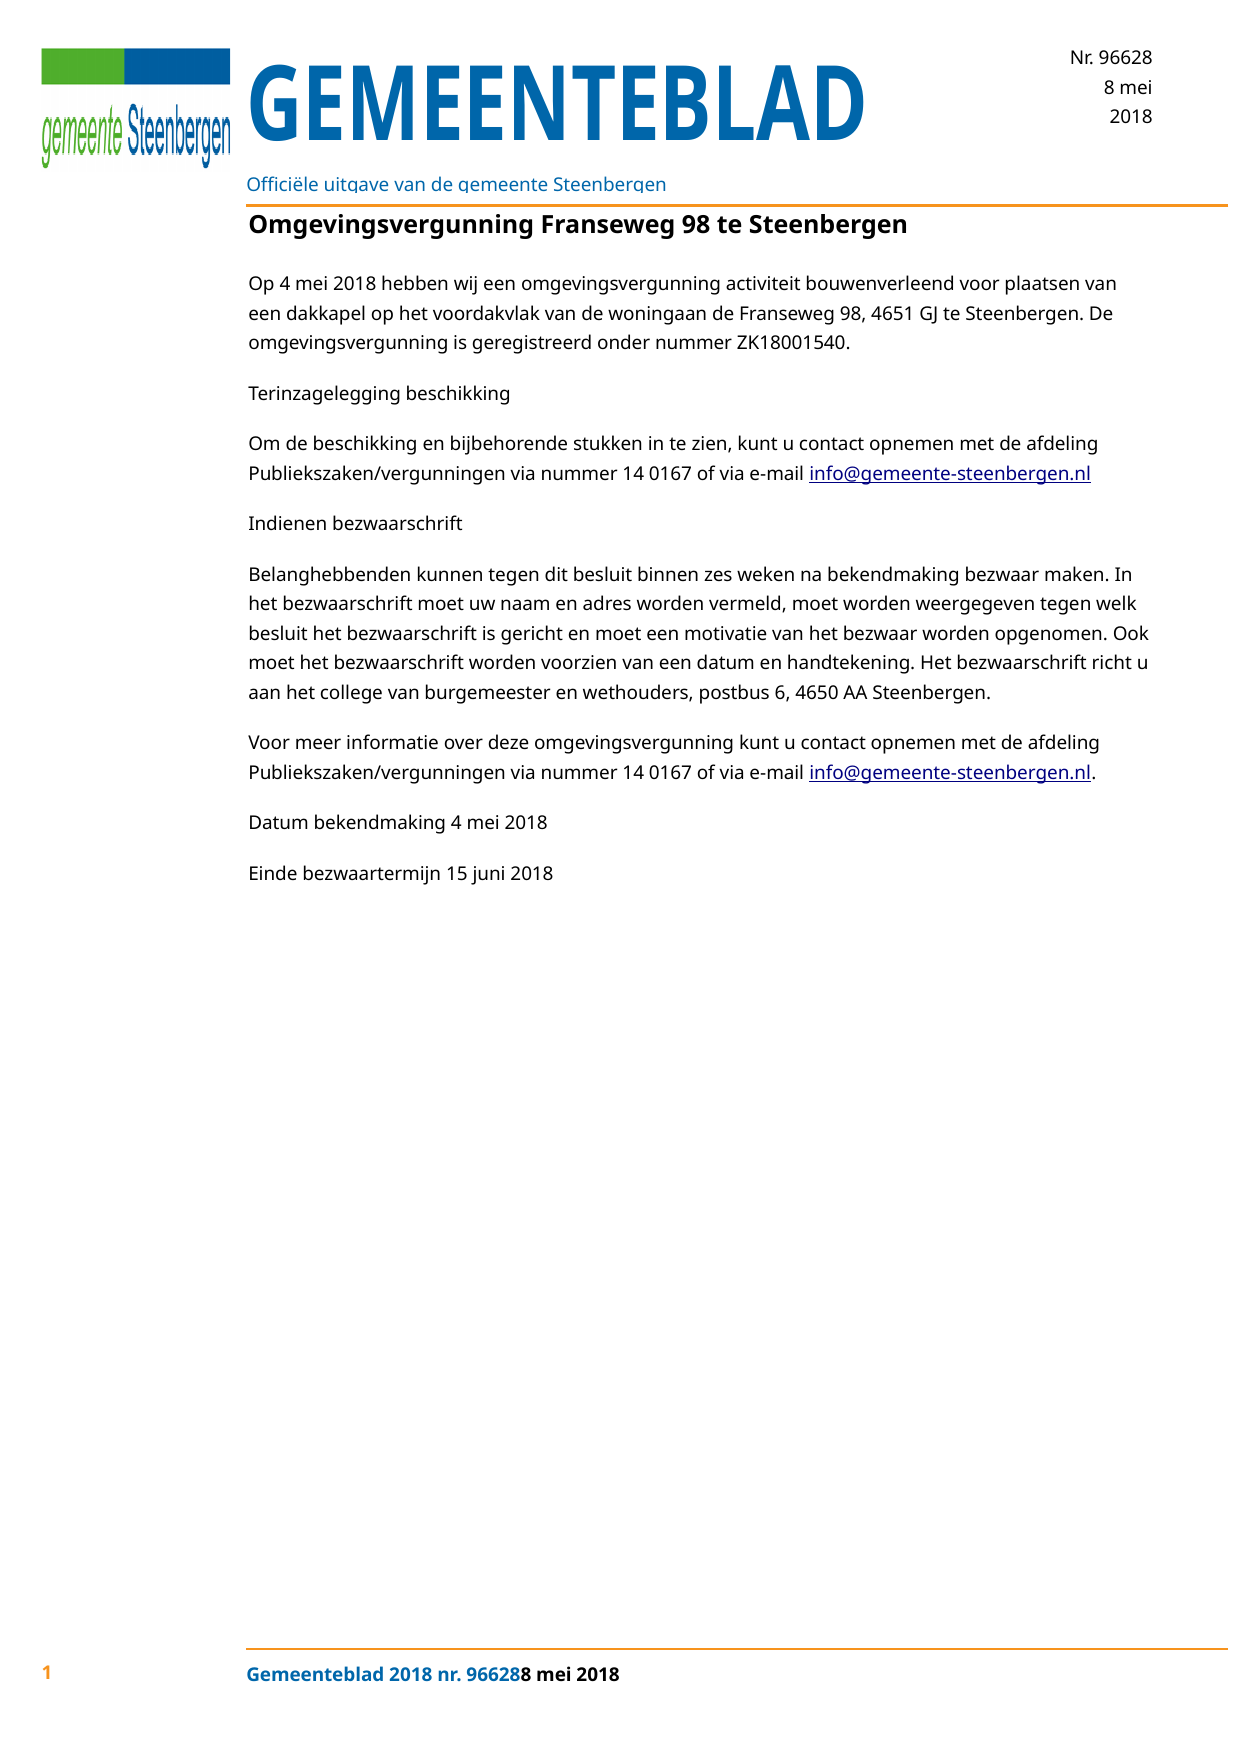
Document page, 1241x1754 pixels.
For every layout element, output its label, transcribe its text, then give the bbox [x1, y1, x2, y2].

text Op 4 mei 2018 hebben wij een omgevingsvergunning activiteit bouwenverleend voor plaatsen van een dakkapel op het voordakvlak van de woningaan de Franseweg 98, 4651 GJ te Steenbergen. De omgevingsvergunning is geregistreerd onder nummer ZK18001540. [248, 270, 1152, 355]
text Om de beschikking en bijbehorende stukken in te zien, kunt u contact opnemen met de afdeling Publiekszaken/vergunningen via nummer 14 0167 of via e-mail info@gemeente-steenbergen.nl [248, 430, 1152, 486]
text Einde bezwaartermijn 15 juni 2018 [248, 860, 1152, 886]
text Belanghebbenden kunnen tegen dit besluit binnen zes weken na bekendmaking bezwaar maken. In het bezwaarschrift moet uw naam en adres worden vermeld, moet worden weergegeven tegen welk besluit het bezwaarschrift is gericht en moet een motivatie van het bezwaar worden opgenomen. Ook moet het bezwaarschrift worden voorzien van een datum en handtekening. Het bezwaarschrift richt u aan het college van burgemeester en wethouders, postbus 6, 4650 AA Steenbergen. [248, 561, 1152, 705]
text Terinzagelegging beschikking [248, 380, 1152, 406]
text Voor meer informatie over deze omgevingsvergunning kunt u contact opnemen met de afdeling Publiekszaken/vergunningen via nummer 14 0167 of via e-mail info@gemeente-steenbergen.nl. [248, 729, 1152, 785]
text Datum bekendmaking 4 mei 2018 [248, 809, 1152, 835]
text Omgevingsvergunning Franseweg 98 te Steenbergen [248, 207, 1152, 241]
picture [41, 47, 231, 172]
text Indienen bezwaarschrift [248, 510, 1152, 536]
